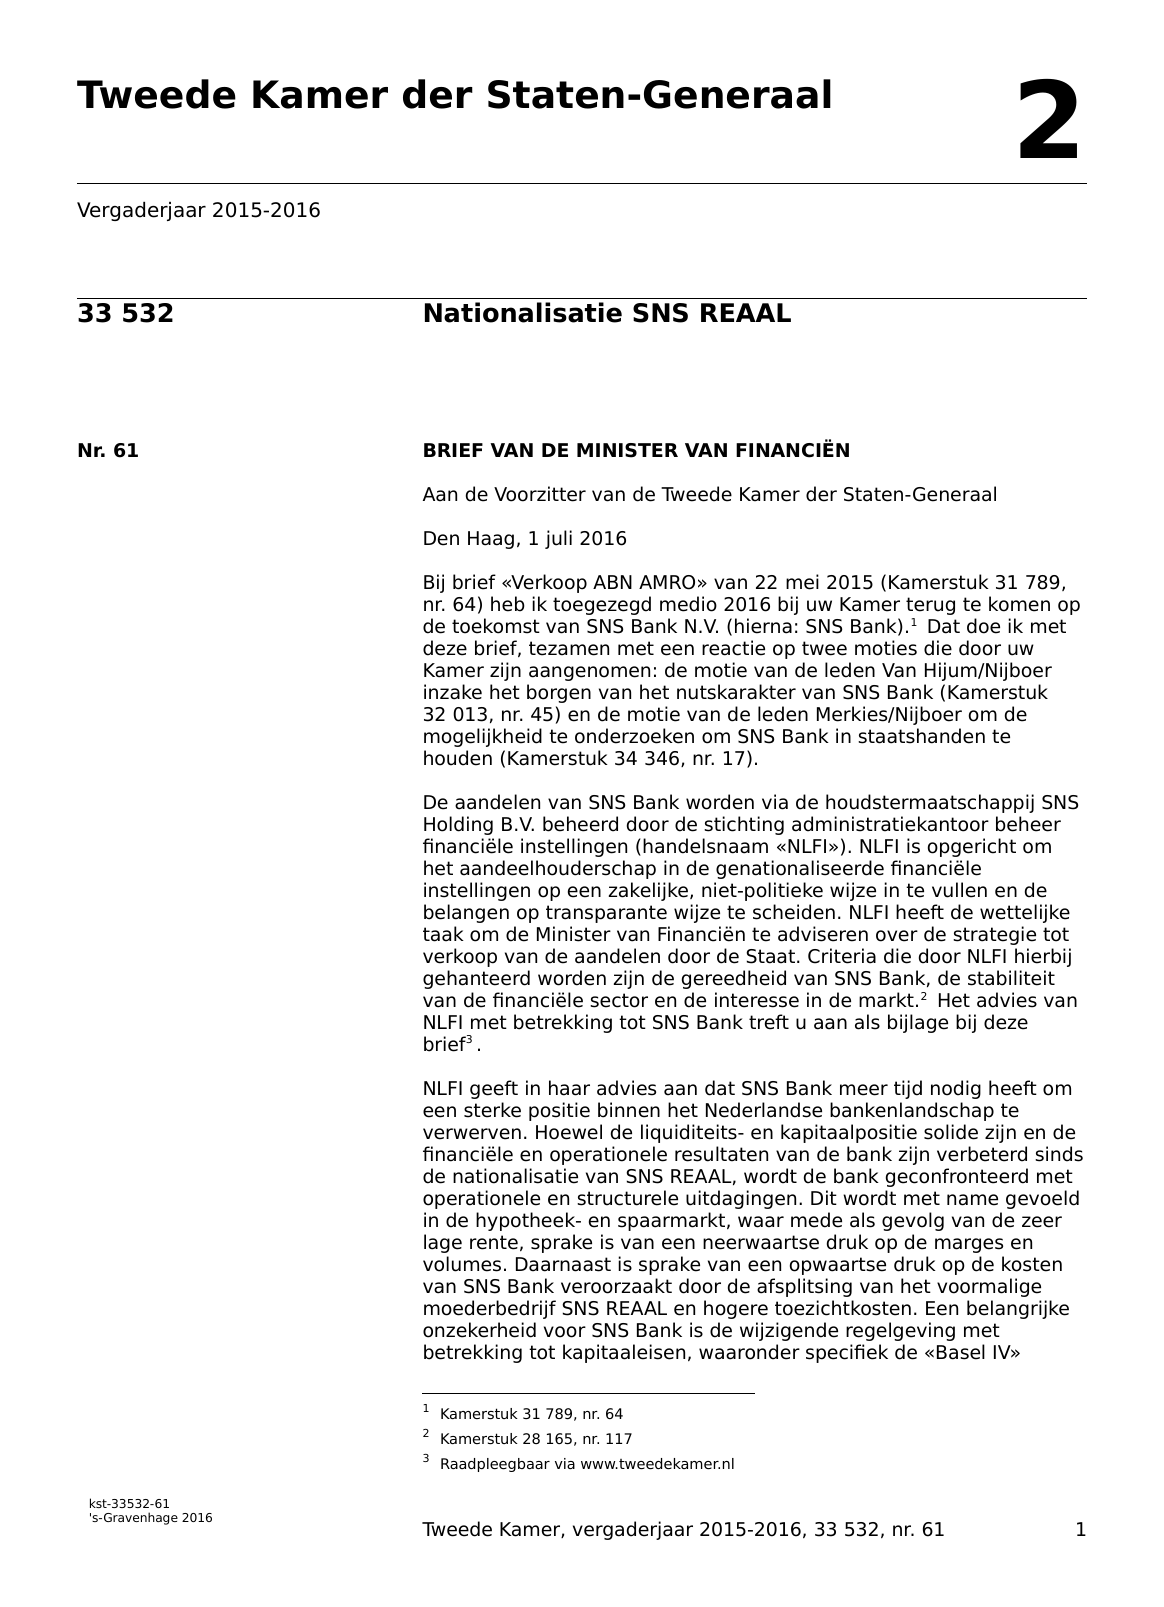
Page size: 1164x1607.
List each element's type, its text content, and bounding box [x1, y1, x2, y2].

text Kamerstuk 31 789, nr. 64 [422, 1402, 1087, 1424]
text Aan de Voorzitter van de Tweede Kamer der Staten-Generaal [422, 484, 1087, 506]
table_header Tweede Kamer der Staten-Generaal [77, 59, 886, 183]
table_header 2 [886, 59, 1087, 183]
subtitle Nr. 61 BRIEF VAN DE MINISTER VAN FINANCIËN [77, 440, 1087, 462]
text Raadpleegbaar via www.tweedekamer.nl [422, 1452, 1087, 1474]
text kst-33532-61 [88, 1497, 323, 1511]
table_cell Vergaderjaar 2015-2016 [77, 184, 1087, 298]
text Bij brief «Verkoop ABN AMRO» van 22 mei 2015 (Kamerstuk 31 789, nr. 64) heb ik toegezegd medio 2016 bij uw Kamer terug te komen op de toekomst van SNS Bank N.V. (hierna: SNS Bank). Dat doe ik met deze brief, tezamen met een reactie op twee moties die door uw Kamer zijn aangenomen: de motie van de leden Van Hijum/Nijboer inzake het borgen van het nutskarakter van SNS Bank (Kamerstuk 32 013, nr. 45) en de motie van de leden Merkies/Nijboer om de mogelijkheid te onderzoeken om SNS Bank in staatshanden te houden (Kamerstuk 34 346, nr. 17). [422, 572, 1087, 770]
subtitle 33 532 Nationalisatie SNS REAAL [77, 299, 1087, 329]
text NLFI geeft in haar advies aan dat SNS Bank meer tijd nodig heeft om een sterke positie binnen het Nederlandse bankenlandschap te verwerven. Hoewel de liquiditeits- en kapitaalpositie solide zijn en de financiële en operationele resultaten van de bank zijn verbeterd sinds de nationalisatie van SNS REAAL, wordt de bank geconfronteerd met operationele en structurele uitdagingen. Dit wordt met name gevoeld in de hypotheek- en spaarmarkt, waar mede als gevolg van de zeer lage rente, sprake is van een neerwaartse druk op de marges en volumes. Daarnaast is sprake van een opwaartse druk op de kosten van SNS Bank veroorzaakt door de afsplitsing van het voormalige moederbedrijf SNS REAAL en hogere toezichtkosten. Een belangrijke onzekerheid voor SNS Bank is de wijzigende regelgeving met betrekking tot kapitaaleisen, waaronder specifiek de «Basel IV» [422, 1078, 1087, 1364]
text 's-Gravenhage 2016 [88, 1511, 323, 1525]
text De aandelen van SNS Bank worden via de houdstermaatschappij SNS Holding B.V. beheerd door de stichting administratiekantoor beheer financiële instellingen (handelsnaam «NLFI»). NLFI is opgericht om het aandeelhouderschap in de genationaliseerde financiële instellingen op een zakelijke, niet-politieke wijze in te vullen en de belangen op transparante wijze te scheiden. NLFI heeft de wettelijke taak om de Minister van Financiën te adviseren over de strategie tot verkoop van de aandelen door de Staat. Criteria die door NLFI hierbij gehanteerd worden zijn de gereedheid van SNS Bank, de stabiliteit van de financiële sector en de interesse in de markt. Het advies van NLFI met betrekking tot SNS Bank treft u aan als bijlage bij deze brief. [422, 792, 1087, 1056]
text Kamerstuk 28 165, nr. 117 [422, 1427, 1087, 1449]
text Den Haag, 1 juli 2016 [422, 528, 1087, 550]
